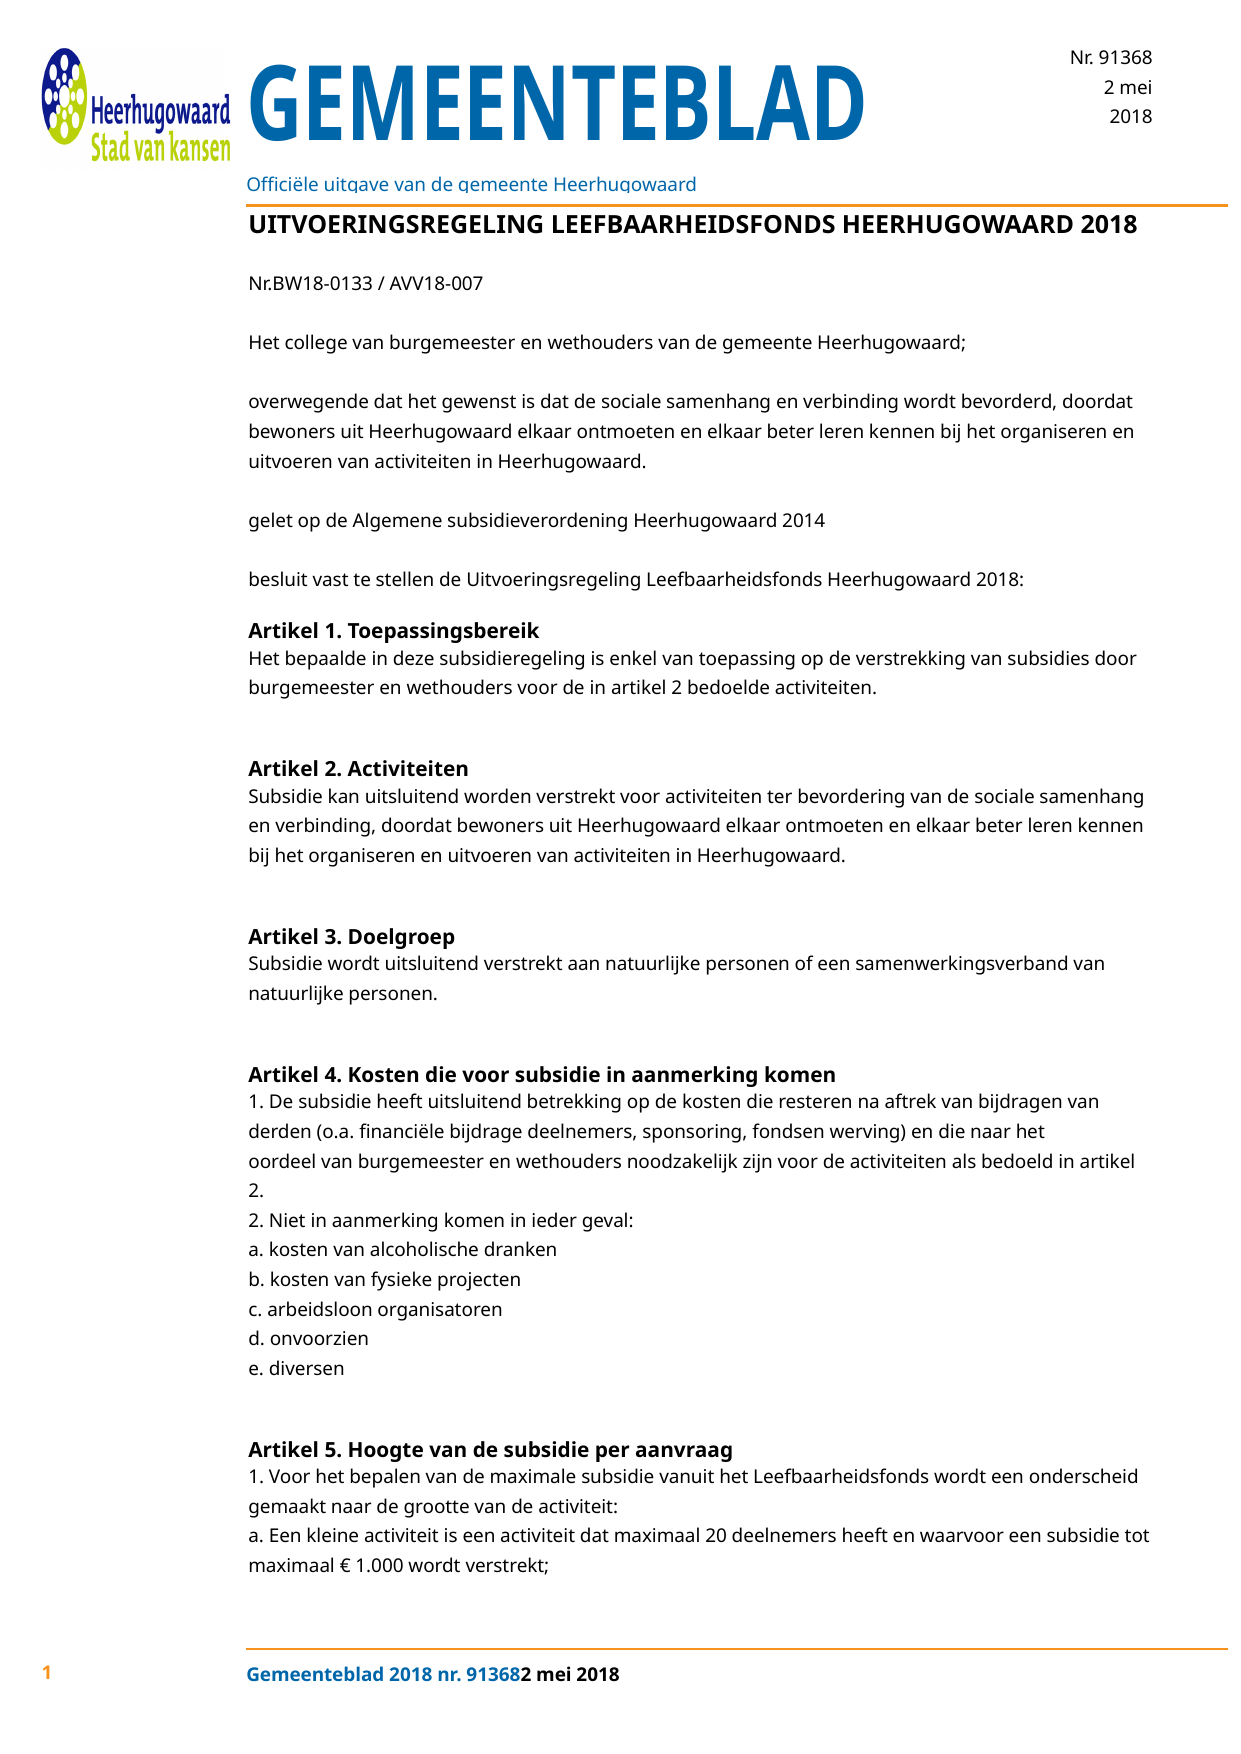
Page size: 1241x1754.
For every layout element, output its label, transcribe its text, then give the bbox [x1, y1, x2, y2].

text Artikel 1. Toepassingsbereik [248, 617, 1152, 645]
text d. onvoorzien [248, 1325, 1152, 1351]
text UITVOERINGSREGELING LEEFBAARHEIDSFONDS HEERHUGOWAARD 2018 [248, 207, 1152, 241]
text b. kosten van fysieke projecten [248, 1266, 1152, 1292]
text overwegende dat het gewenst is dat de sociale samenhang en verbinding wordt bevorderd, doordat bewoners uit Heerhugowaard elkaar ontmoeten en elkaar beter leren kennen bij het organiseren en [248, 389, 1152, 444]
text Artikel 5. Hoogte van de subsidie per aanvraag [248, 1435, 1152, 1463]
text a. kosten van alcoholische dranken [248, 1237, 1152, 1262]
text Artikel 3. Doelgroep [248, 922, 1152, 951]
text gelet op de Algemene subsidieverordening Heerhugowaard 2014 [248, 507, 1152, 533]
text Nr.BW18-0133 / AVV18-007 [248, 270, 1152, 296]
text bij het organiseren en uitvoeren van activiteiten in Heerhugowaard. [248, 842, 1152, 868]
text oordeel van burgemeester en wethouders noodzakelijk zijn voor de activiteiten als bedoeld in artikel 2. [248, 1148, 1152, 1203]
text 1. De subsidie heeft uitsluitend betrekking op de kosten die resteren na aftrek van bijdragen van derden (o.a. financiële bijdrage deelnemers, sponsoring, fondsen werving) en die naar het [248, 1089, 1152, 1144]
text besluit vast te stellen de Uitvoeringsregeling Leefbaarheidsfonds Heerhugowaard 2018: [248, 566, 1152, 592]
text e. diversen [248, 1355, 1152, 1381]
text 1. Voor het bepalen van de maximale subsidie vanuit het Leefbaarheidsfonds wordt een onderscheid gemaakt naar de grootte van de activiteit: [248, 1463, 1152, 1519]
picture [41, 47, 231, 172]
text Het college van burgemeester en wethouders van de gemeente Heerhugowaard; [248, 329, 1152, 355]
text Subsidie kan uitsluitend worden verstrekt voor activiteiten ter bevordering van de sociale samenhang en verbinding, doordat bewoners uit Heerhugowaard elkaar ontmoeten en elkaar beter leren kennen [248, 783, 1152, 838]
text a. Een kleine activiteit is een activiteit dat maximaal 20 deelnemers heeft en waarvoor een subsidie tot maximaal € 1.000 wordt verstrekt; [248, 1522, 1152, 1578]
text uitvoeren van activiteiten in Heerhugowaard. [248, 448, 1152, 473]
text Het bepaalde in deze subsidieregeling is enkel van toepassing op de verstrekking van subsidies door burgemeester en wethouders voor de in artikel 2 bedoelde activiteiten. [248, 645, 1152, 700]
text 2. Niet in aanmerking komen in ieder geval: [248, 1207, 1152, 1233]
text Subsidie wordt uitsluitend verstrekt aan natuurlijke personen of een samenwerkingsverband van natuurlijke personen. [248, 951, 1152, 1006]
text c. arbeidsloon organisatoren [248, 1296, 1152, 1321]
text Artikel 2. Activiteiten [248, 754, 1152, 783]
text Artikel 4. Kosten die voor subsidie in aanmerking komen [248, 1060, 1152, 1089]
